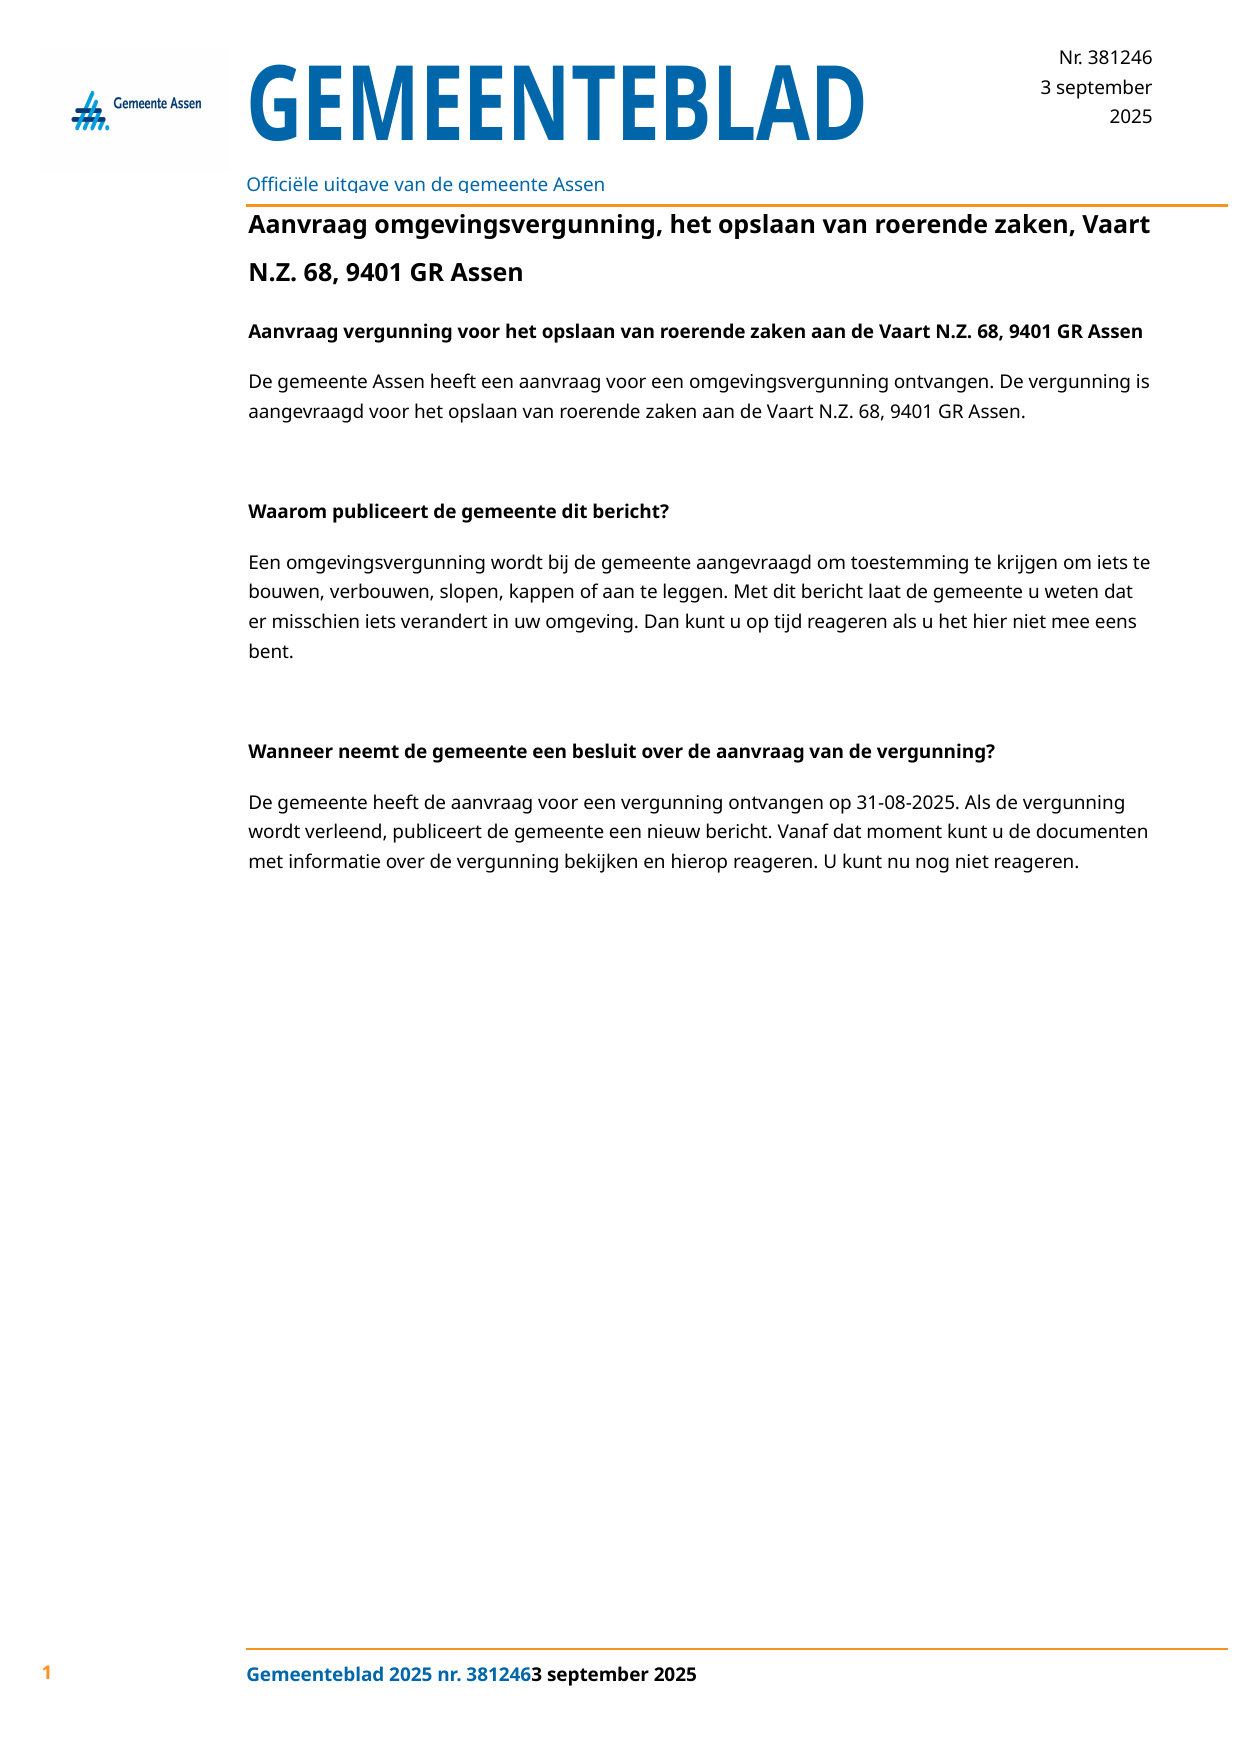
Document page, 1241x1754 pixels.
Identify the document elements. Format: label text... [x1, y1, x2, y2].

text De gemeente Assen heeft een aanvraag voor een omgevingsvergunning ontvangen. De vergunning is aangevraagd voor het opslaan van roerende zaken aan de Vaart N.Z. 68, 9401 GR Assen. [248, 368, 1152, 424]
text De gemeente heeft de aanvraag voor een vergunning ontvangen op 31-08-2025. Als de vergunning wordt verleend, publiceert de gemeente een nieuw bericht. Vanaf dat moment kunt u de documenten met informatie over de vergunning bekijken en hierop reageren. U kunt nu nog niet reageren. [248, 789, 1152, 874]
text Waarom publiceert de gemeente dit bericht? [248, 499, 1152, 524]
picture [41, 47, 231, 172]
text Wanneer neemt de gemeente een besluit over de aanvraag van de vergunning? [248, 739, 1152, 764]
text Aanvraag omgevingsvergunning, het opslaan van roerende zaken, Vaart N.Z. 68, 9401 GR Assen [248, 207, 1152, 288]
text Aanvraag vergunning voor het opslaan van roerende zaken aan de Vaart N.Z. 68, 9401 GR Assen [248, 318, 1152, 344]
text Een omgevingsvergunning wordt bij de gemeente aangevraagd om toestemming te krijgen om iets te bouwen, verbouwen, slopen, kappen of aan te leggen. Met dit bericht laat de gemeente u weten dat er misschien iets verandert in uw omgeving. Dan kunt u op tijd reageren als u het hier niet mee eens bent. [248, 549, 1152, 664]
